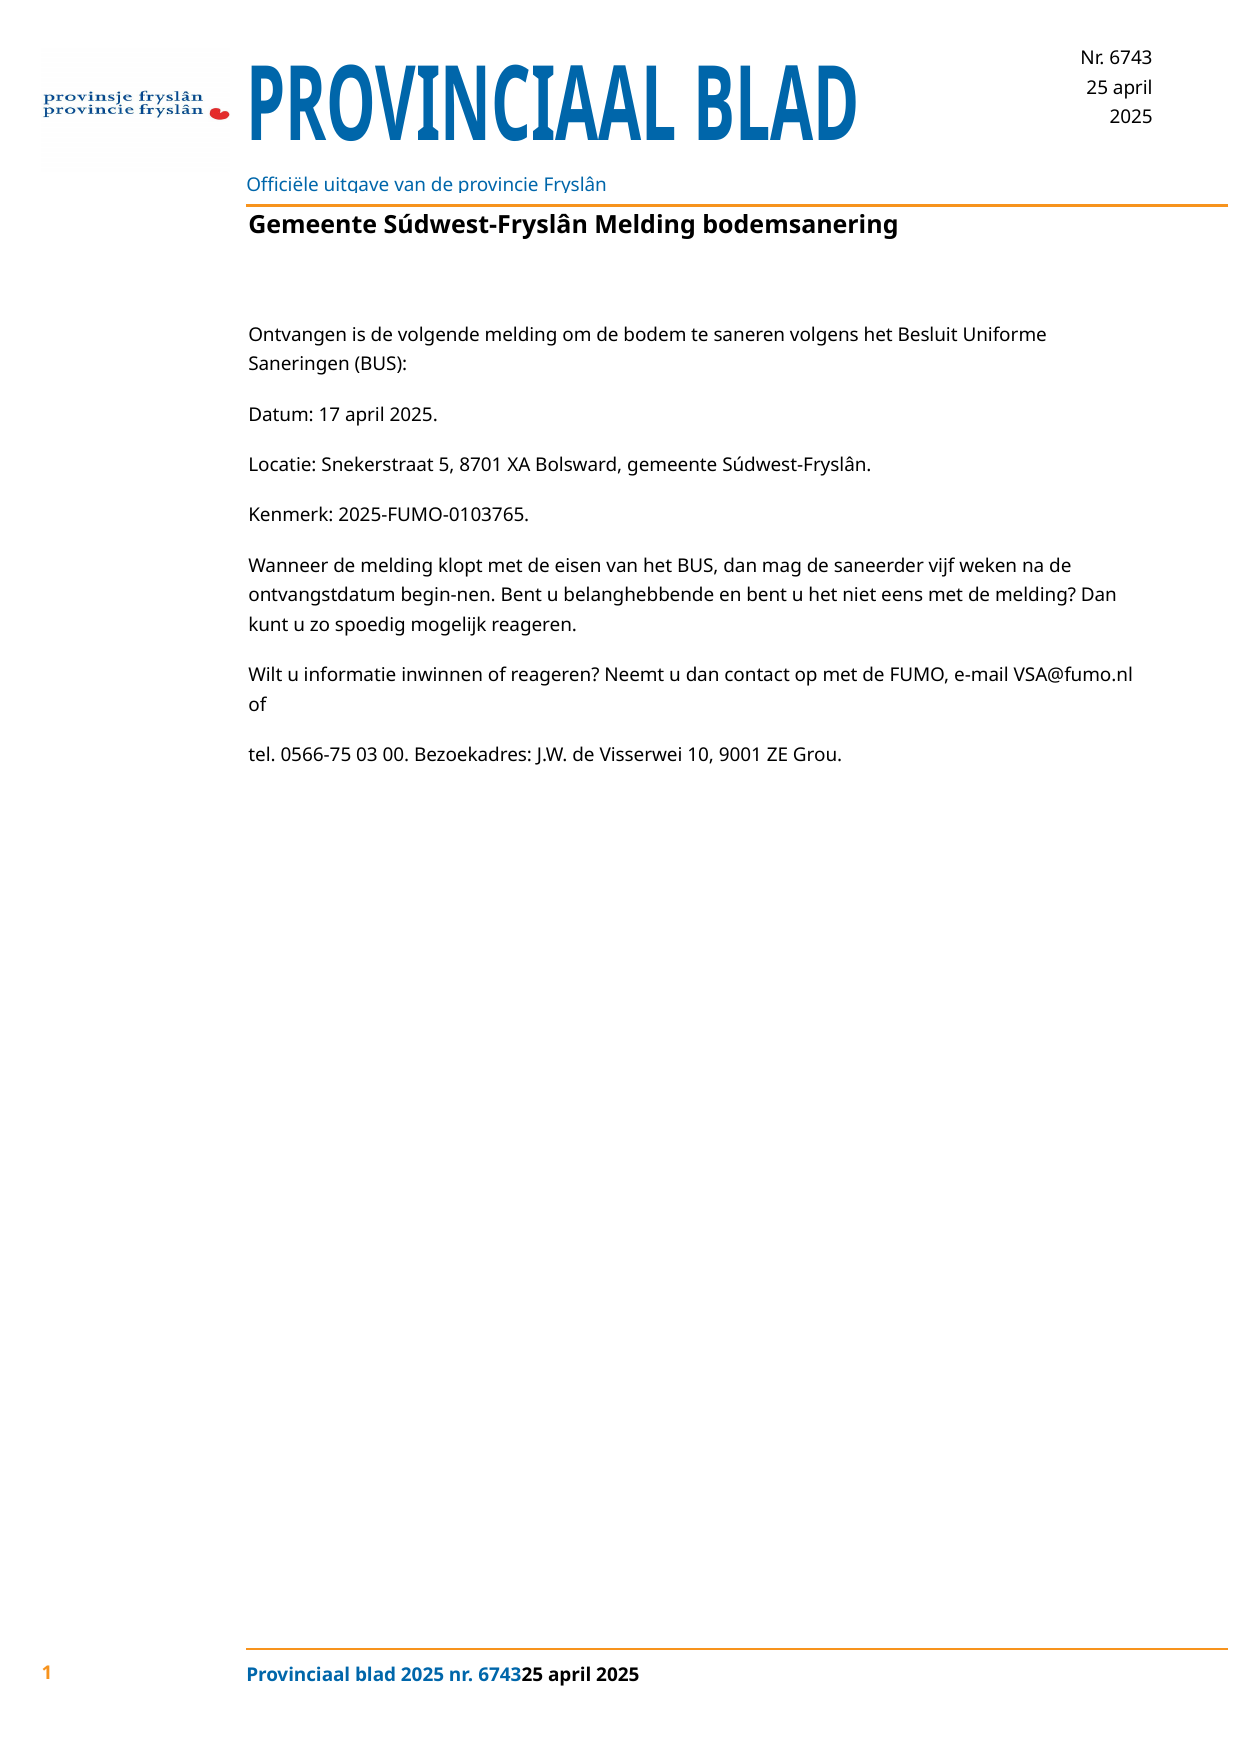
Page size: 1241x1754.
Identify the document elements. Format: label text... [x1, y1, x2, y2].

text Ontvangen is de volgende melding om de bodem te saneren volgens het Besluit Uniforme Saneringen (BUS): [248, 321, 1152, 376]
text Locatie: Snekerstraat 5, 8701 XA Bolsward, gemeente Súdwest-Fryslân. [248, 451, 1152, 477]
text Kenmerk: 2025-FUMO-0103765. [248, 502, 1152, 527]
text Wanneer de melding klopt met de eisen van het BUS, dan mag de saneerder vijf weken na de ontvangstdatum begin-nen. Bent u belanghebbende en bent u het niet eens met de melding? Dan kunt u zo spoedig mogelijk reageren. [248, 552, 1152, 637]
text Datum: 17 april 2025. [248, 401, 1152, 426]
text tel. 0566-75 03 00. Bezoekadres: J.W. de Visserwei 10, 9001 ZE Grou. [248, 742, 1152, 767]
text Wilt u informatie inwinnen of reageren? Neemt u dan contact op met de FUMO, e-mail VSA@fumo.nl of [248, 662, 1152, 717]
text Gemeente Súdwest-Fryslân Melding bodemsanering [248, 207, 1152, 241]
picture [41, 47, 231, 172]
